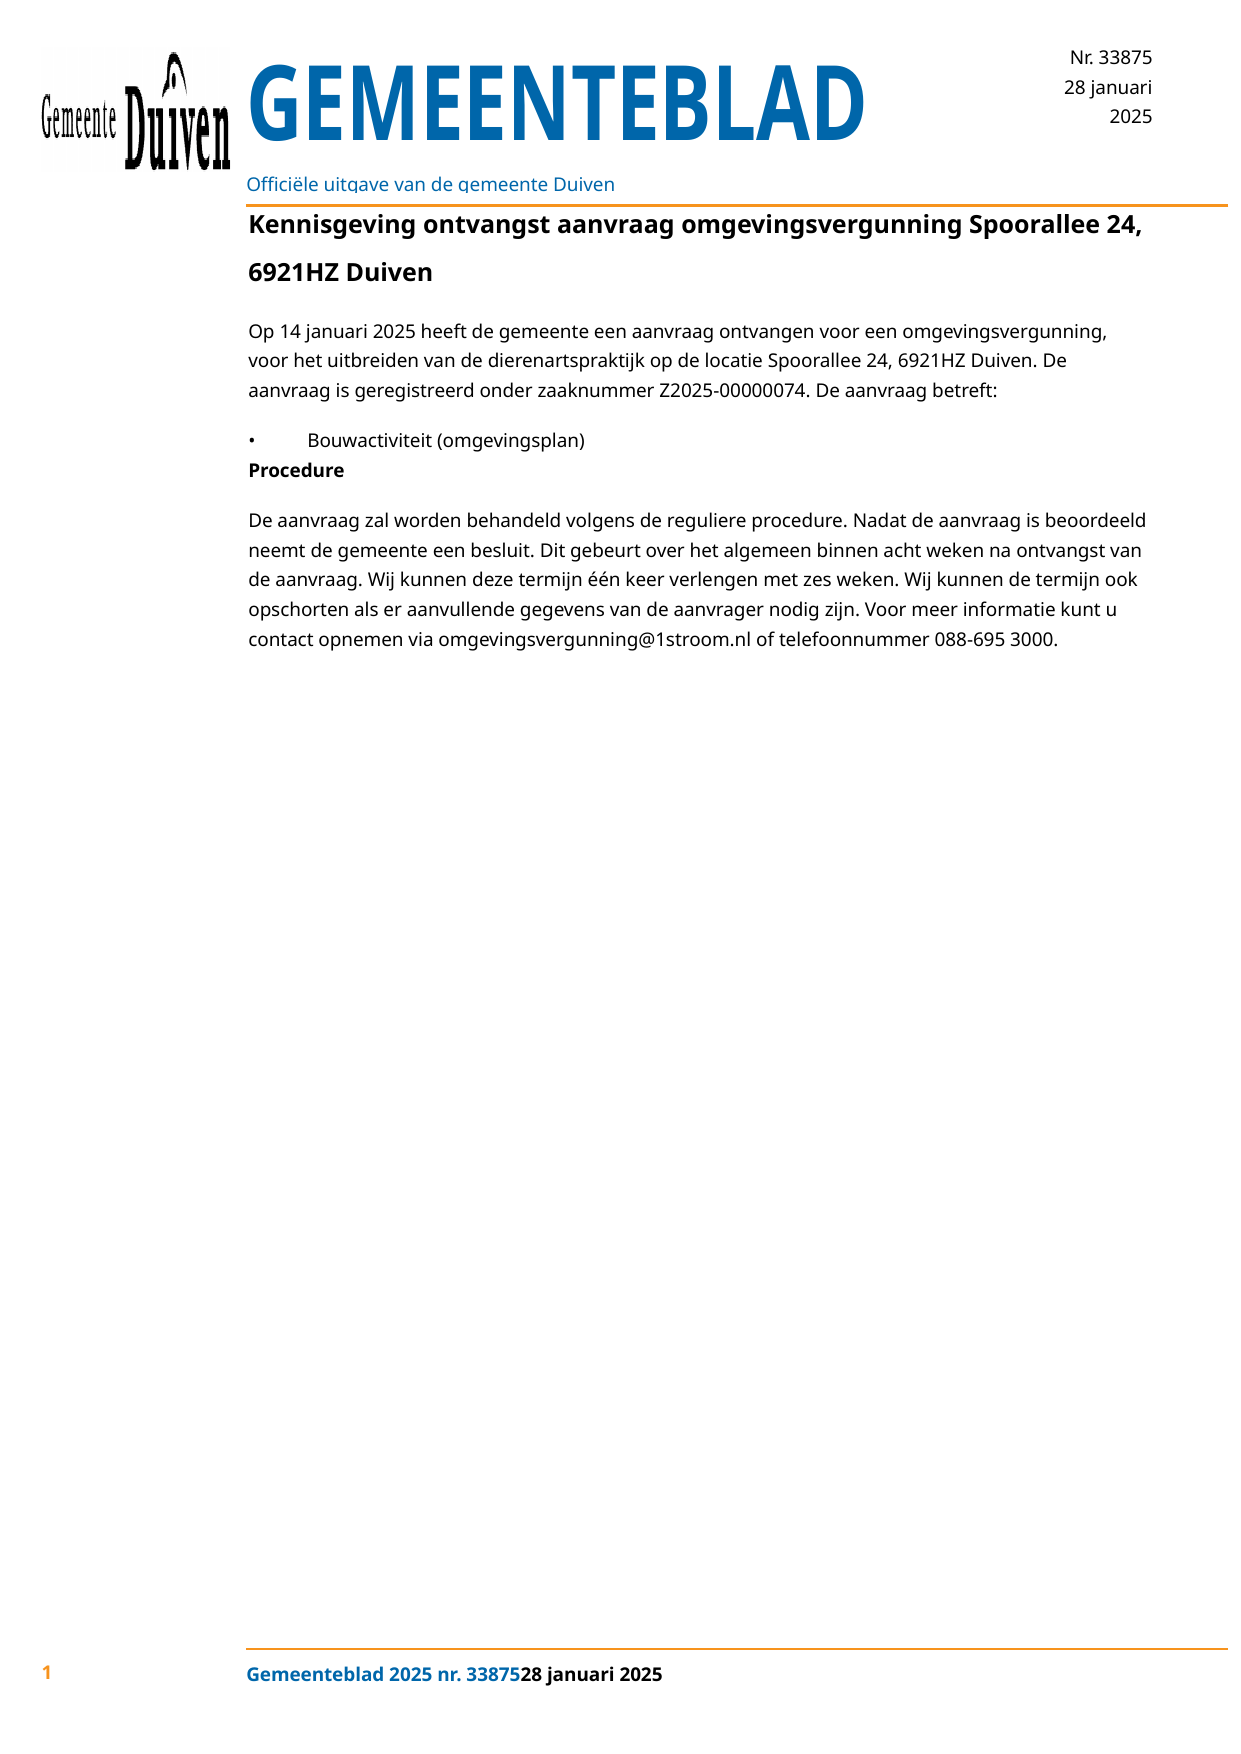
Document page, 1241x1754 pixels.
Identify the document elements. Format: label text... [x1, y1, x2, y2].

text De aanvraag zal worden behandeld volgens de reguliere procedure. Nadat de aanvraag is beoordeeld neemt de gemeente een besluit. Dit gebeurt over het algemeen binnen acht weken na ontvangst van de aanvraag. Wij kunnen deze termijn één keer verlengen met zes weken. Wij kunnen de termijn ook opschorten als er aanvullende gegevens van de aanvrager nodig zijn. Voor meer informatie kunt u contact opnemen via omgevingsvergunning@1stroom.nl of telefoonnummer 088-695 3000. [248, 507, 1152, 652]
picture [41, 47, 231, 172]
list Bouwactiviteit (omgevingsplan) [248, 427, 1152, 453]
text Procedure [248, 457, 1152, 483]
text Kennisgeving ontvangst aanvraag omgevingsvergunning Spoorallee 24, 6921HZ Duiven [248, 207, 1152, 288]
text Op 14 januari 2025 heeft de gemeente een aanvraag ontvangen voor een omgevingsvergunning, voor het uitbreiden van de dierenartspraktijk op de locatie Spoorallee 24, 6921HZ Duiven. De aanvraag is geregistreerd onder zaaknummer Z2025-00000074. De aanvraag betreft: [248, 318, 1152, 403]
